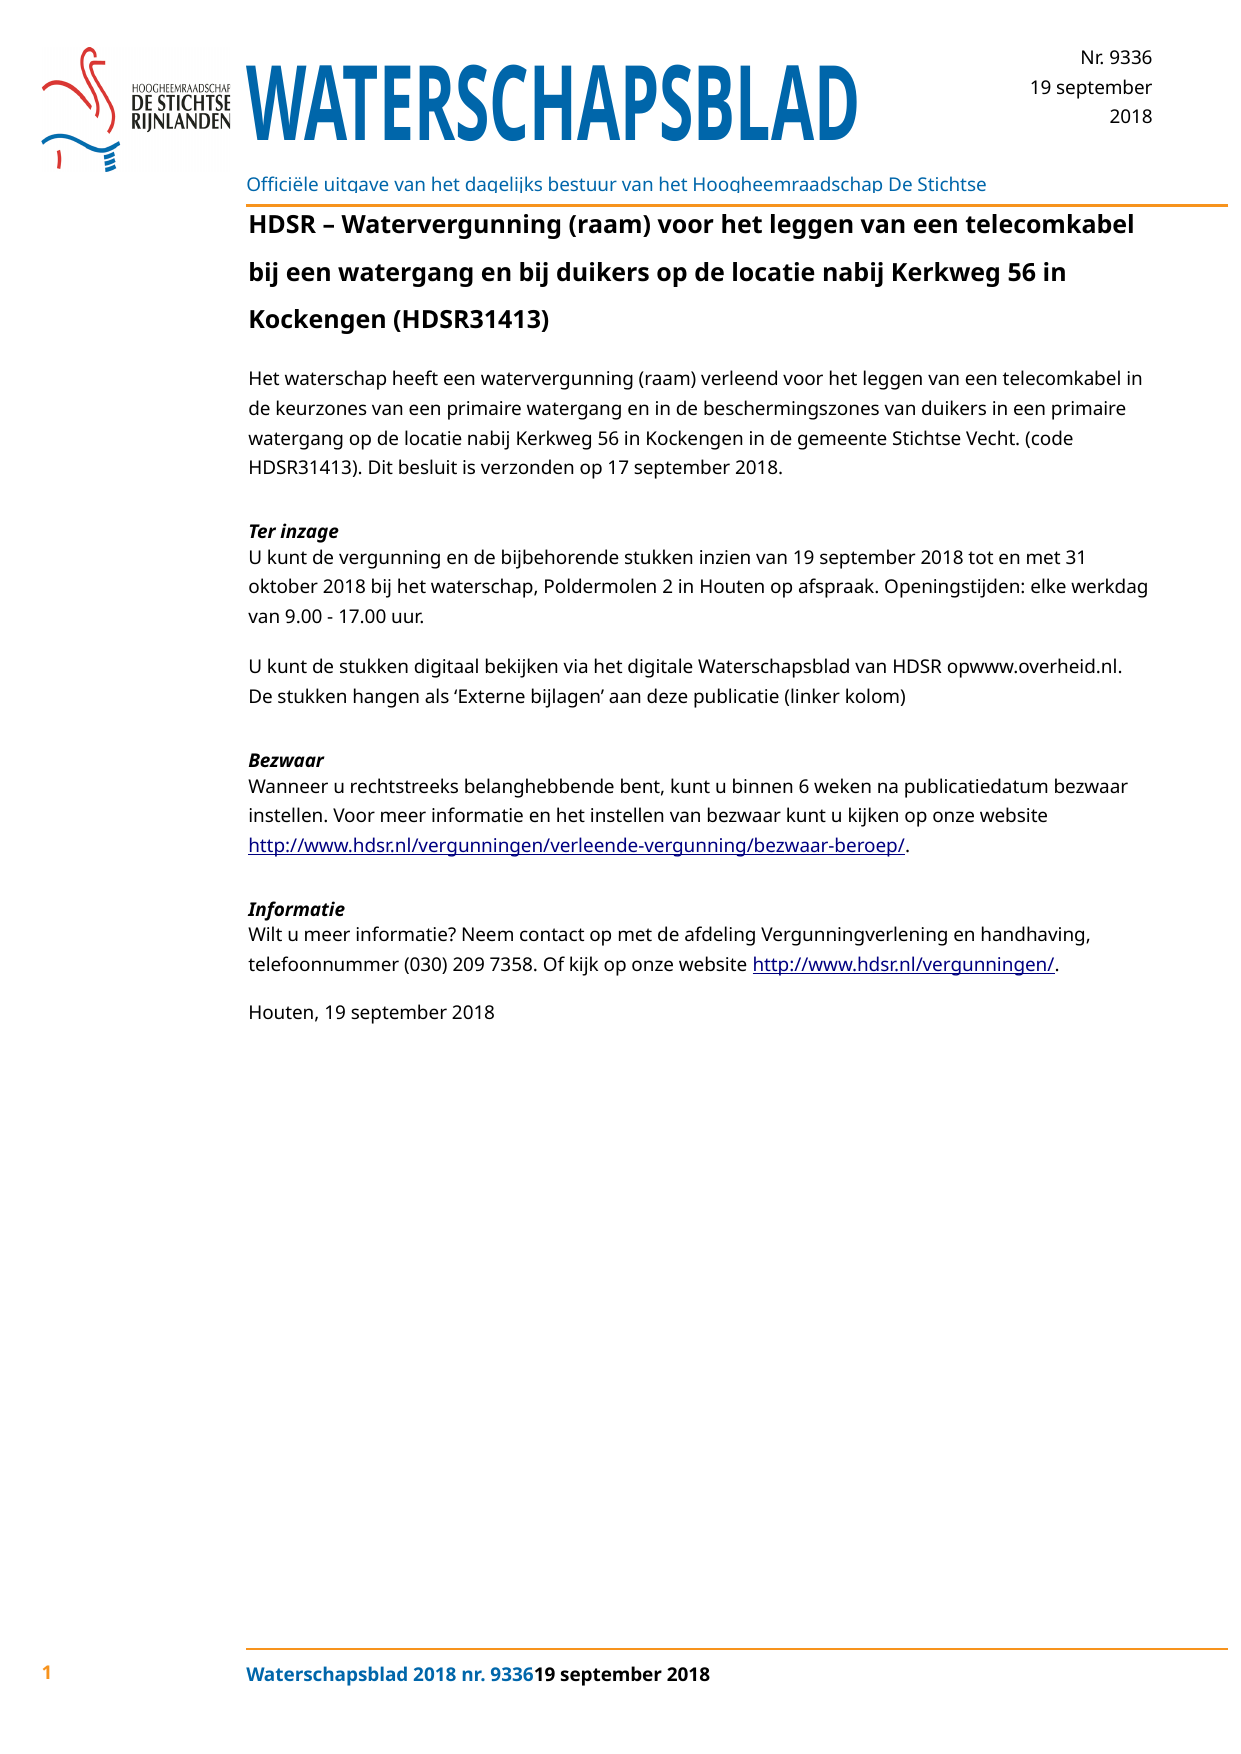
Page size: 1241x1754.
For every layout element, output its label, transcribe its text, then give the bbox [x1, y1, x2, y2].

text Bezwaar [248, 747, 1152, 773]
text HDSR – Watervergunning (raam) voor het leggen van een telecomkabel bij een watergang en bij duikers op de locatie nabij Kerkweg 56 in Kockengen (HDSR31413) [248, 207, 1152, 336]
text U kunt de stukken digitaal bekijken via het digitale Waterschapsblad van HDSR opwww.overheid.nl. De stukken hangen als ‘Externe bijlagen’ aan deze publicatie (linker kolom) [248, 653, 1152, 709]
text Ter inzage [248, 518, 1152, 544]
text U kunt de vergunning en de bijbehorende stukken inzien van 19 september 2018 tot en met 31 oktober 2018 bij het waterschap, Poldermolen 2 in Houten op afspraak. Openingstijden: elke werkdag van 9.00 - 17.00 uur. [248, 544, 1152, 629]
text Informatie [248, 896, 1152, 922]
text Wilt u meer informatie? Neem contact op met de afdeling Vergunningverlening en handhaving, telefoonnummer (030) 209 7358. Of kijk op onze website http://www.hdsr.nl/vergunningen/. [248, 922, 1152, 977]
text Houten, 19 september 2018 [248, 999, 1152, 1025]
text Wanneer u rechtstreeks belanghebbende bent, kunt u binnen 6 weken na publicatiedatum bezwaar instellen. Voor meer informatie en het instellen van bezwaar kunt u kijken op onze website http://www.hdsr.nl/vergunningen/verleende-vergunning/bezwaar-beroep/. [248, 773, 1152, 858]
text Het waterschap heeft een watervergunning (raam) verleend voor het leggen van een telecomkabel in de keurzones van een primaire watergang en in de beschermingszones van duikers in een primaire watergang op de locatie nabij Kerkweg 56 in Kockengen in de gemeente Stichtse Vecht. (code HDSR31413). Dit besluit is verzonden op 17 september 2018. [248, 366, 1152, 480]
picture [41, 47, 231, 172]
